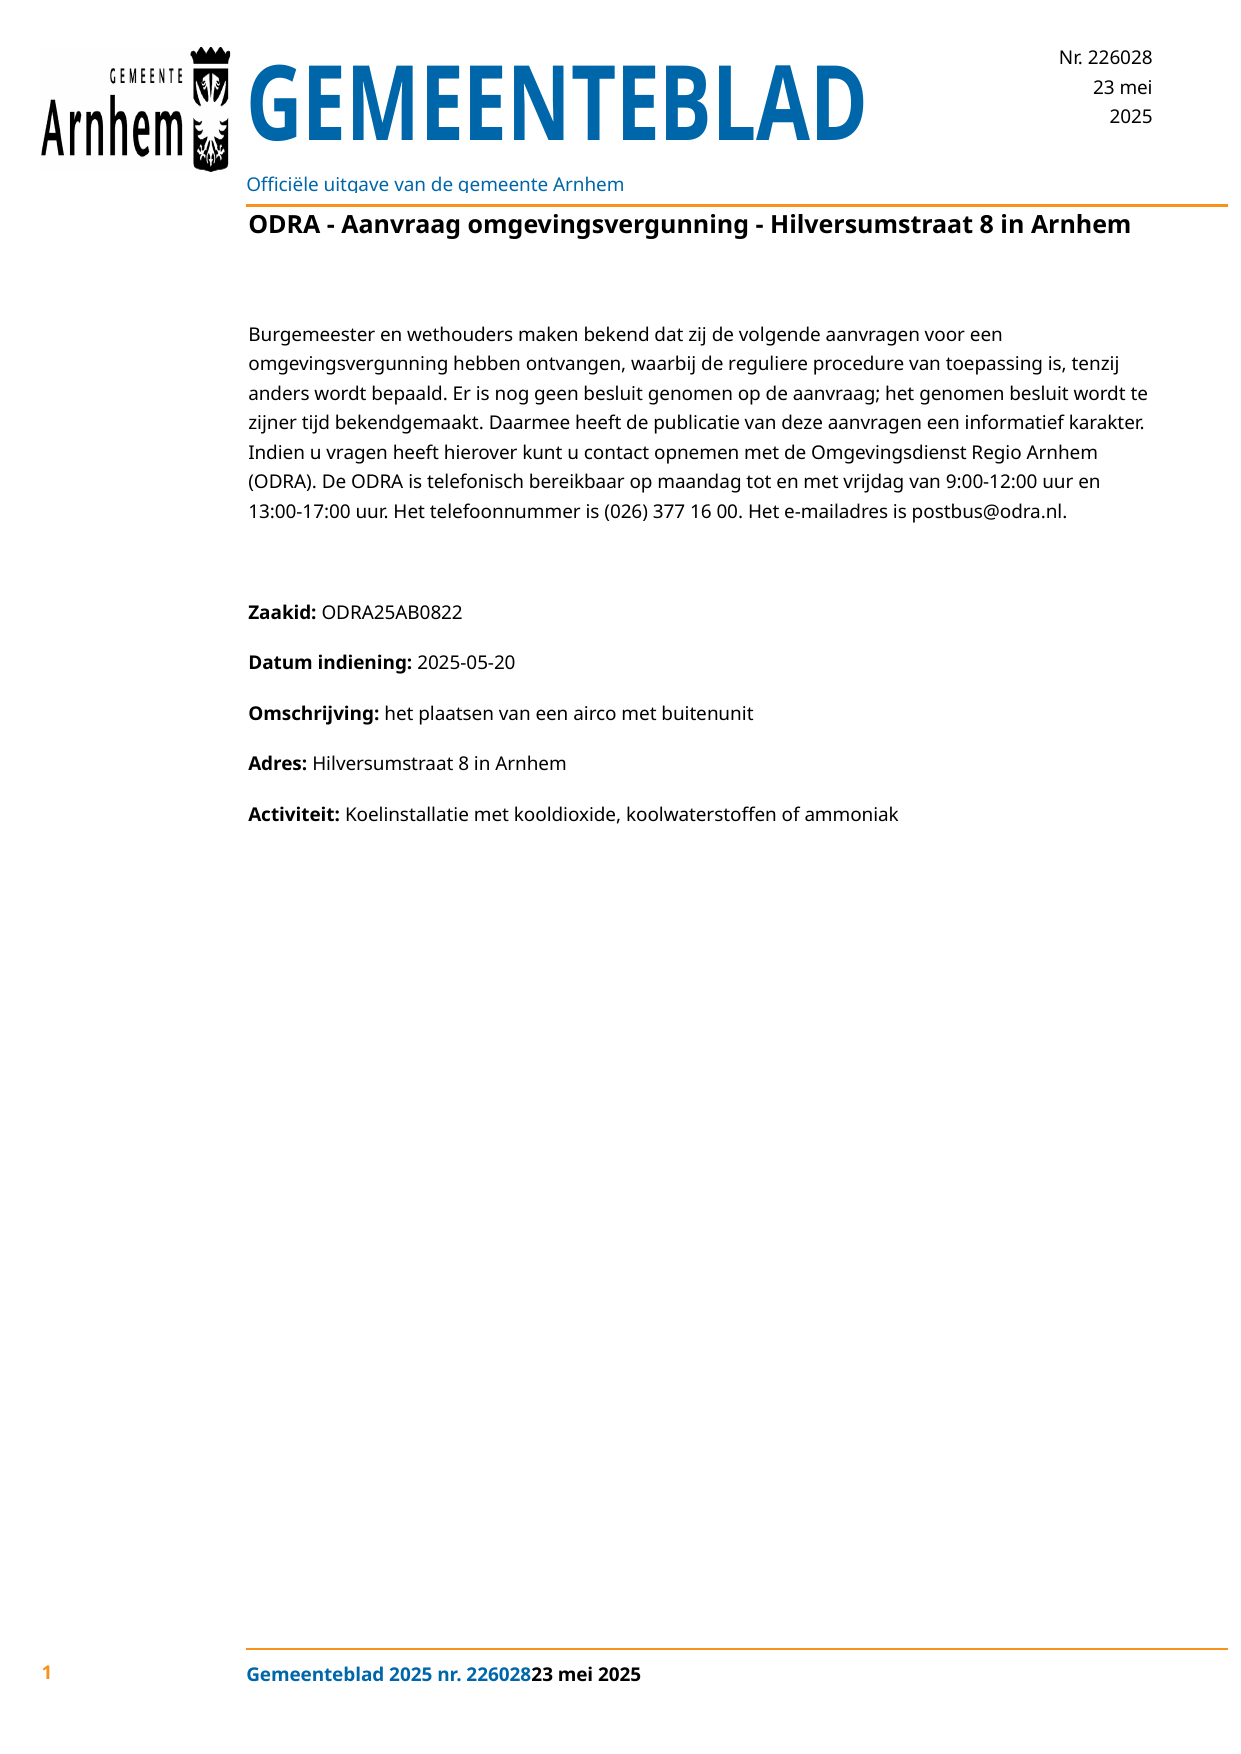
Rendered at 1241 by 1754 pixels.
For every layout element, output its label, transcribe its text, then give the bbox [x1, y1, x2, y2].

text Zaakid: ODRA25AB0822 [248, 599, 1152, 625]
text Datum indiening: 2025-05-20 [248, 649, 1152, 675]
text Activiteit: Koelinstallatie met kooldioxide, koolwaterstoffen of ammoniak [248, 801, 1152, 826]
text Burgemeester en wethouders maken bekend dat zij de volgende aanvragen voor een omgevingsvergunning hebben ontvangen, waarbij de reguliere procedure van toepassing is, tenzij anders wordt bepaald. Er is nog geen besluit genomen op de aanvraag; het genomen besluit wordt te zijner tijd bekendgemaakt. Daarmee heeft de publicatie van deze aanvragen een informatief karakter. Indien u vragen heeft hierover kunt u contact opnemen met de Omgevingsdienst Regio Arnhem (ODRA). De ODRA is telefonisch bereikbaar op maandag tot en met vrijdag van 9:00-12:00 uur en 13:00-17:00 uur. Het telefoonnummer is (026) 377 16 00. Het e-mailadres is postbus@odra.nl. [248, 321, 1152, 524]
text Omschrijving: het plaatsen van een airco met buitenunit [248, 700, 1152, 726]
picture [41, 47, 231, 172]
text ODRA - Aanvraag omgevingsvergunning - Hilversumstraat 8 in Arnhem [248, 207, 1152, 241]
text Adres: Hilversumstraat 8 in Arnhem [248, 750, 1152, 776]
